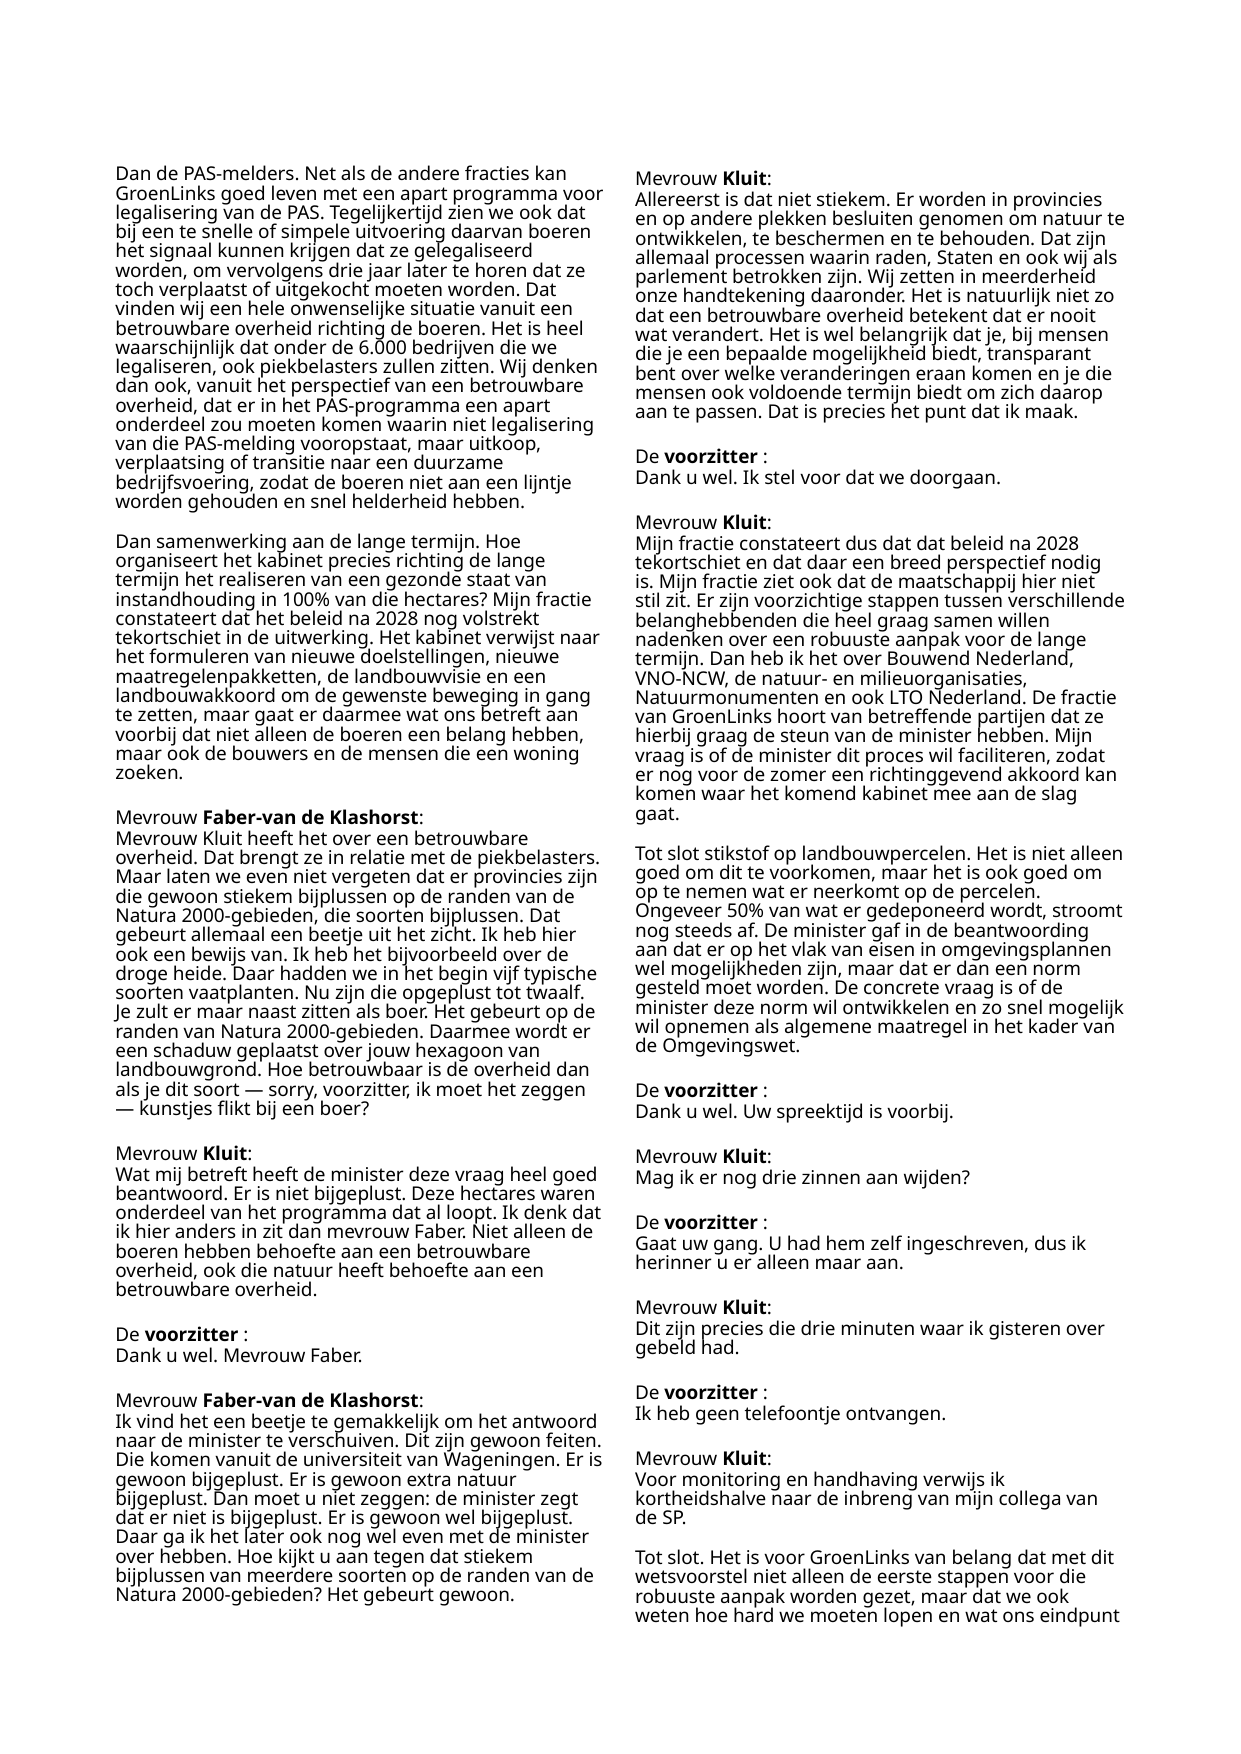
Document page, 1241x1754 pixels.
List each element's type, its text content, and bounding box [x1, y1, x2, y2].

text Dank u wel. Ik stel voor dat we doorgaan. [635, 469, 1125, 488]
text Allereerst is dat niet stiekem. Er worden in provincies en op andere plekken besluiten genomen om natuur te ontwikkelen, te beschermen en te behouden. Dat zijn allemaal processen waarin raden, Staten en ook wij als parlement betrokken zijn. Wij zetten in meerderheid onze handtekening daaronder. Het is natuurlijk niet zo dat een betrouwbare overheid betekent dat er nooit wat verandert. Het is wel belangrijk dat je, bij mensen die je een bepaalde mogelijkheid biedt, transparant bent over welke veranderingen eraan komen en je die mensen ook voldoende termijn biedt om zich daarop aan te passen. Dat is precies het punt dat ik maak. [635, 191, 1125, 422]
text Mevrouw Kluit: [635, 1294, 1125, 1320]
text Mevrouw Kluit: [115, 1140, 605, 1166]
text Gaat uw gang. U had hem zelf ingeschreven, dus ik herinner u er alleen maar aan. [635, 1235, 1125, 1273]
text De voorzitter : [635, 1209, 1125, 1235]
text Mevrouw Kluit: [635, 1445, 1125, 1471]
text De voorzitter : [635, 443, 1125, 469]
text Mevrouw Kluit: [635, 165, 1125, 191]
text Dank u wel. Uw spreektijd is voorbij. [635, 1103, 1125, 1122]
text Tot slot. Het is voor GroenLinks van belang dat met dit wetsvoorstel niet alleen de eerste stappen voor die robuuste aanpak worden gezet, maar dat we ook weten hoe hard we moeten lopen en wat ons eindpunt [635, 1549, 1125, 1626]
text De voorzitter : [635, 1077, 1125, 1103]
text Mijn fractie constateert dus dat dat beleid na 2028 tekortschiet en dat daar een breed perspectief nodig is. Mijn fractie ziet ook dat de maatschappij hier niet stil zit. Er zijn voorzichtige stappen tussen verschillende belanghebbenden die heel graag samen willen nadenken over een robuuste aanpak voor de lange termijn. Dan heb ik het over Bouwend Nederland, VNO-NCW, de natuur- en milieuorganisaties, Natuurmonumenten en ook LTO Nederland. De fractie van GroenLinks hoort van betreffende partijen dat ze hierbij graag de steun van de minister hebben. Mijn vraag is of de minister dit proces wil faciliteren, zodat er nog voor de zomer een richtinggevend akkoord kan komen waar het komend kabinet mee aan de slag gaat. [635, 535, 1125, 824]
text Ik vind het een beetje te gemakkelijk om het antwoord naar de minister te verschuiven. Dit zijn gewoon feiten. Die komen vanuit de universiteit van Wageningen. Er is gewoon bijgeplust. Er is gewoon extra natuur bijgeplust. Dan moet u niet zeggen: de minister zegt dat er niet is bijgeplust. Er is gewoon wel bijgeplust. Daar ga ik het later ook nog wel even met de minister over hebben. Hoe kijkt u aan tegen dat stiekem bijplussen van meerdere soorten op de randen van de Natura 2000-gebieden? Het gebeurt gewoon. [115, 1413, 605, 1606]
text Mevrouw Kluit heeft het over een betrouwbare overheid. Dat brengt ze in relatie met de piekbelasters. Maar laten we even niet vergeten dat er provincies zijn die gewoon stiekem bijplussen op de randen van de Natura 2000-gebieden, die soorten bijplussen. Dat gebeurt allemaal een beetje uit het zicht. Ik heb hier ook een bewijs van. Ik heb het bijvoorbeeld over de droge heide. Daar hadden we in het begin vijf typische soorten vaatplanten. Nu zijn die opgeplust tot twaalf. Je zult er maar naast zitten als boer. Het gebeurt op de randen van Natura 2000-gebieden. Daarmee wordt er een schaduw geplaatst over jouw hexagoon van landbouwgrond. Hoe betrouwbaar is de overheid dan als je dit soort — sorry, voorzitter, ik moet het zeggen — kunstjes flikt bij een boer? [115, 830, 605, 1119]
text Mag ik er nog drie zinnen aan wijden? [635, 1169, 1125, 1188]
text Dan de PAS-melders. Net als de andere fracties kan GroenLinks goed leven met een apart programma voor legalisering van de PAS. Tegelijkertijd zien we ook dat bij een te snelle of simpele uitvoering daarvan boeren het signaal kunnen krijgen dat ze gelegaliseerd worden, om vervolgens drie jaar later te horen dat ze toch verplaatst of uitgekocht moeten worden. Dat vinden wij een hele onwenselijke situatie vanuit een betrouwbare overheid richting de boeren. Het is heel waarschijnlijk dat onder de 6.000 bedrijven die we legaliseren, ook piekbelasters zullen zitten. Wij denken dan ook, vanuit het perspectief van een betrouwbare overheid, dat er in het PAS-programma een apart onderdeel zou moeten komen waarin niet legalisering van die PAS-melding vooropstaat, maar uitkoop, verplaatsing of transitie naar een duurzame bedrijfsvoering, zodat de boeren niet aan een lijntje worden gehouden en snel helderheid hebben. [115, 165, 605, 512]
text Tot slot stikstof op landbouwpercelen. Het is niet alleen goed om dit te voorkomen, maar het is ook goed om op te nemen wat er neerkomt op de percelen. Ongeveer 50% van wat er gedeponeerd wordt, stroomt nog steeds af. De minister gaf in de beantwoording aan dat er op het vlak van eisen in omgevingsplannen wel mogelijkheden zijn, maar dat er dan een norm gesteld moet worden. De concrete vraag is of de minister deze norm wil ontwikkelen en zo snel mogelijk wil opnemen als algemene maatregel in het kader van de Omgevingswet. [635, 844, 1125, 1056]
text Dan samenwerking aan de lange termijn. Hoe organiseert het kabinet precies richting de lange termijn het realiseren van een gezonde staat van instandhouding in 100% van die hectares? Mijn fractie constateert dat het beleid na 2028 nog volstrekt tekortschiet in de uitwerking. Het kabinet verwijst naar het formuleren van nieuwe doelstellingen, nieuwe maatregelenpakketten, de landbouwvisie en een landbouwakkoord om de gewenste beweging in gang te zetten, maar gaat er daarmee wat ons betreft aan voorbij dat niet alleen de boeren een belang hebben, maar ook de bouwers en de mensen die een woning zoeken. [115, 533, 605, 783]
text Dit zijn precies die drie minuten waar ik gisteren over gebeld had. [635, 1320, 1125, 1358]
text Voor monitoring en handhaving verwijs ik kortheidshalve naar de inbreng van mijn collega van de SP. [635, 1471, 1125, 1528]
text Mevrouw Faber-van de Klashorst: [115, 804, 605, 830]
text Mevrouw Faber-van de Klashorst: [115, 1387, 605, 1413]
text Mevrouw Kluit: [635, 509, 1125, 535]
text Mevrouw Kluit: [635, 1143, 1125, 1169]
text Dank u wel. Mevrouw Faber. [115, 1347, 605, 1366]
text De voorzitter : [635, 1379, 1125, 1405]
text De voorzitter : [115, 1321, 605, 1347]
text Ik heb geen telefoontje ontvangen. [635, 1405, 1125, 1424]
text Wat mij betreft heeft de minister deze vraag heel goed beantwoord. Er is niet bijgeplust. Deze hectares waren onderdeel van het programma dat al loopt. Ik denk dat ik hier anders in zit dan mevrouw Faber. Niet alleen de boeren hebben behoefte aan een betrouwbare overheid, ook die natuur heeft behoefte aan een betrouwbare overheid. [115, 1166, 605, 1301]
